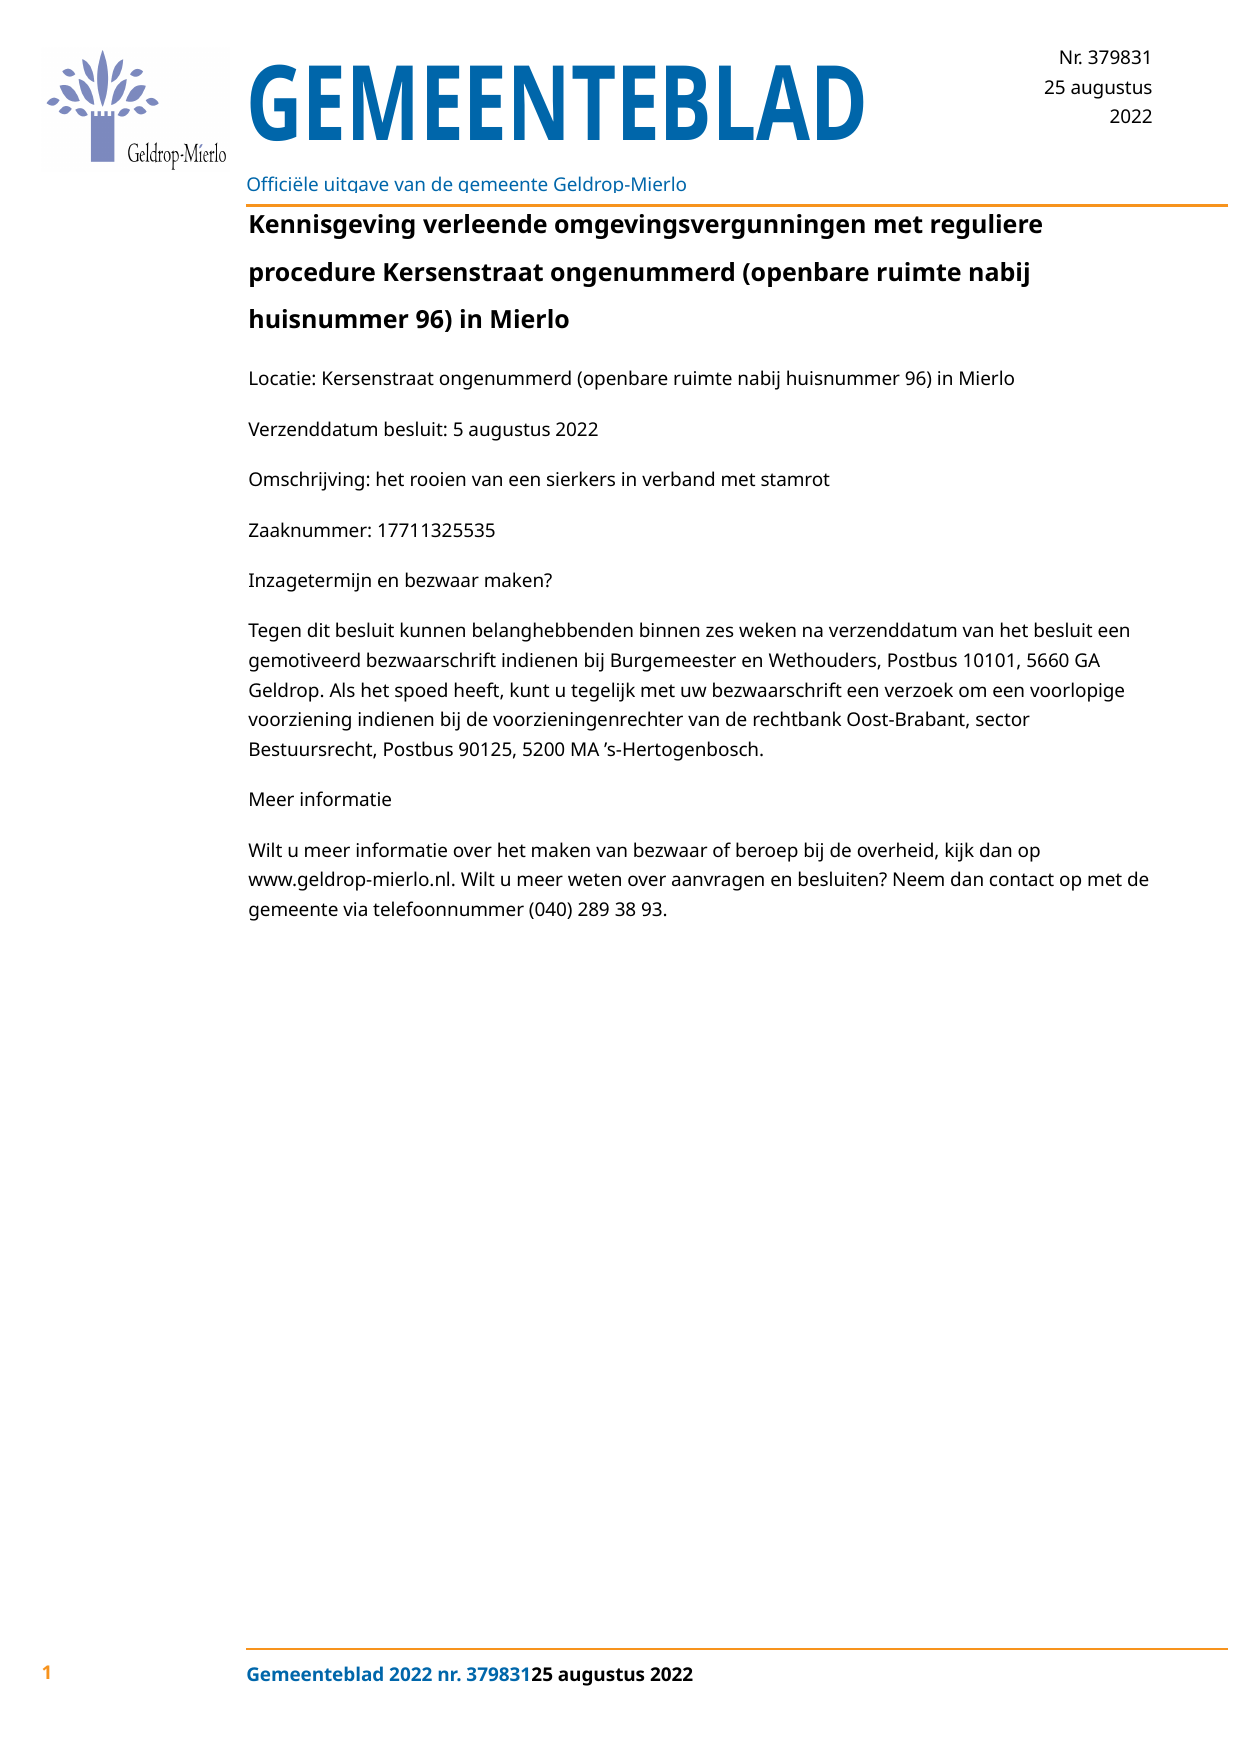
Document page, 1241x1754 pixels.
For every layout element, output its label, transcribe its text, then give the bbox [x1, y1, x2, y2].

text Kennisgeving verleende omgevingsvergunningen met reguliere procedure Kersenstraat ongenummerd (openbare ruimte nabij huisnummer 96) in Mierlo [248, 207, 1152, 336]
text Inzagetermijn en bezwaar maken? [248, 567, 1152, 593]
picture [41, 47, 231, 172]
text Verzenddatum besluit: 5 augustus 2022 [248, 416, 1152, 442]
text Wilt u meer informatie over het maken van bezwaar of beroep bij de overheid, kijk dan op www.geldrop-mierlo.nl. Wilt u meer weten over aanvragen en besluiten? Neem dan contact op met de gemeente via telefoonnummer (040) 289 38 93. [248, 837, 1152, 922]
text Locatie: Kersenstraat ongenummerd (openbare ruimte nabij huisnummer 96) in Mierlo [248, 366, 1152, 391]
text Zaaknummer: 17711325535 [248, 517, 1152, 542]
text Meer informatie [248, 786, 1152, 812]
text Omschrijving: het rooien van een sierkers in verband met stamrot [248, 466, 1152, 492]
text Tegen dit besluit kunnen belanghebbenden binnen zes weken na verzenddatum van het besluit een gemotiveerd bezwaarschrift indienen bij Burgemeester en Wethouders, Postbus 10101, 5660 GA Geldrop. Als het spoed heeft, kunt u tegelijk met uw bezwaarschrift een verzoek om een voorlopige voorziening indienen bij de voorzieningenrechter van de rechtbank Oost-Brabant, sector Bestuursrecht, Postbus 90125, 5200 MA ’s-Hertogenbosch. [248, 618, 1152, 762]
